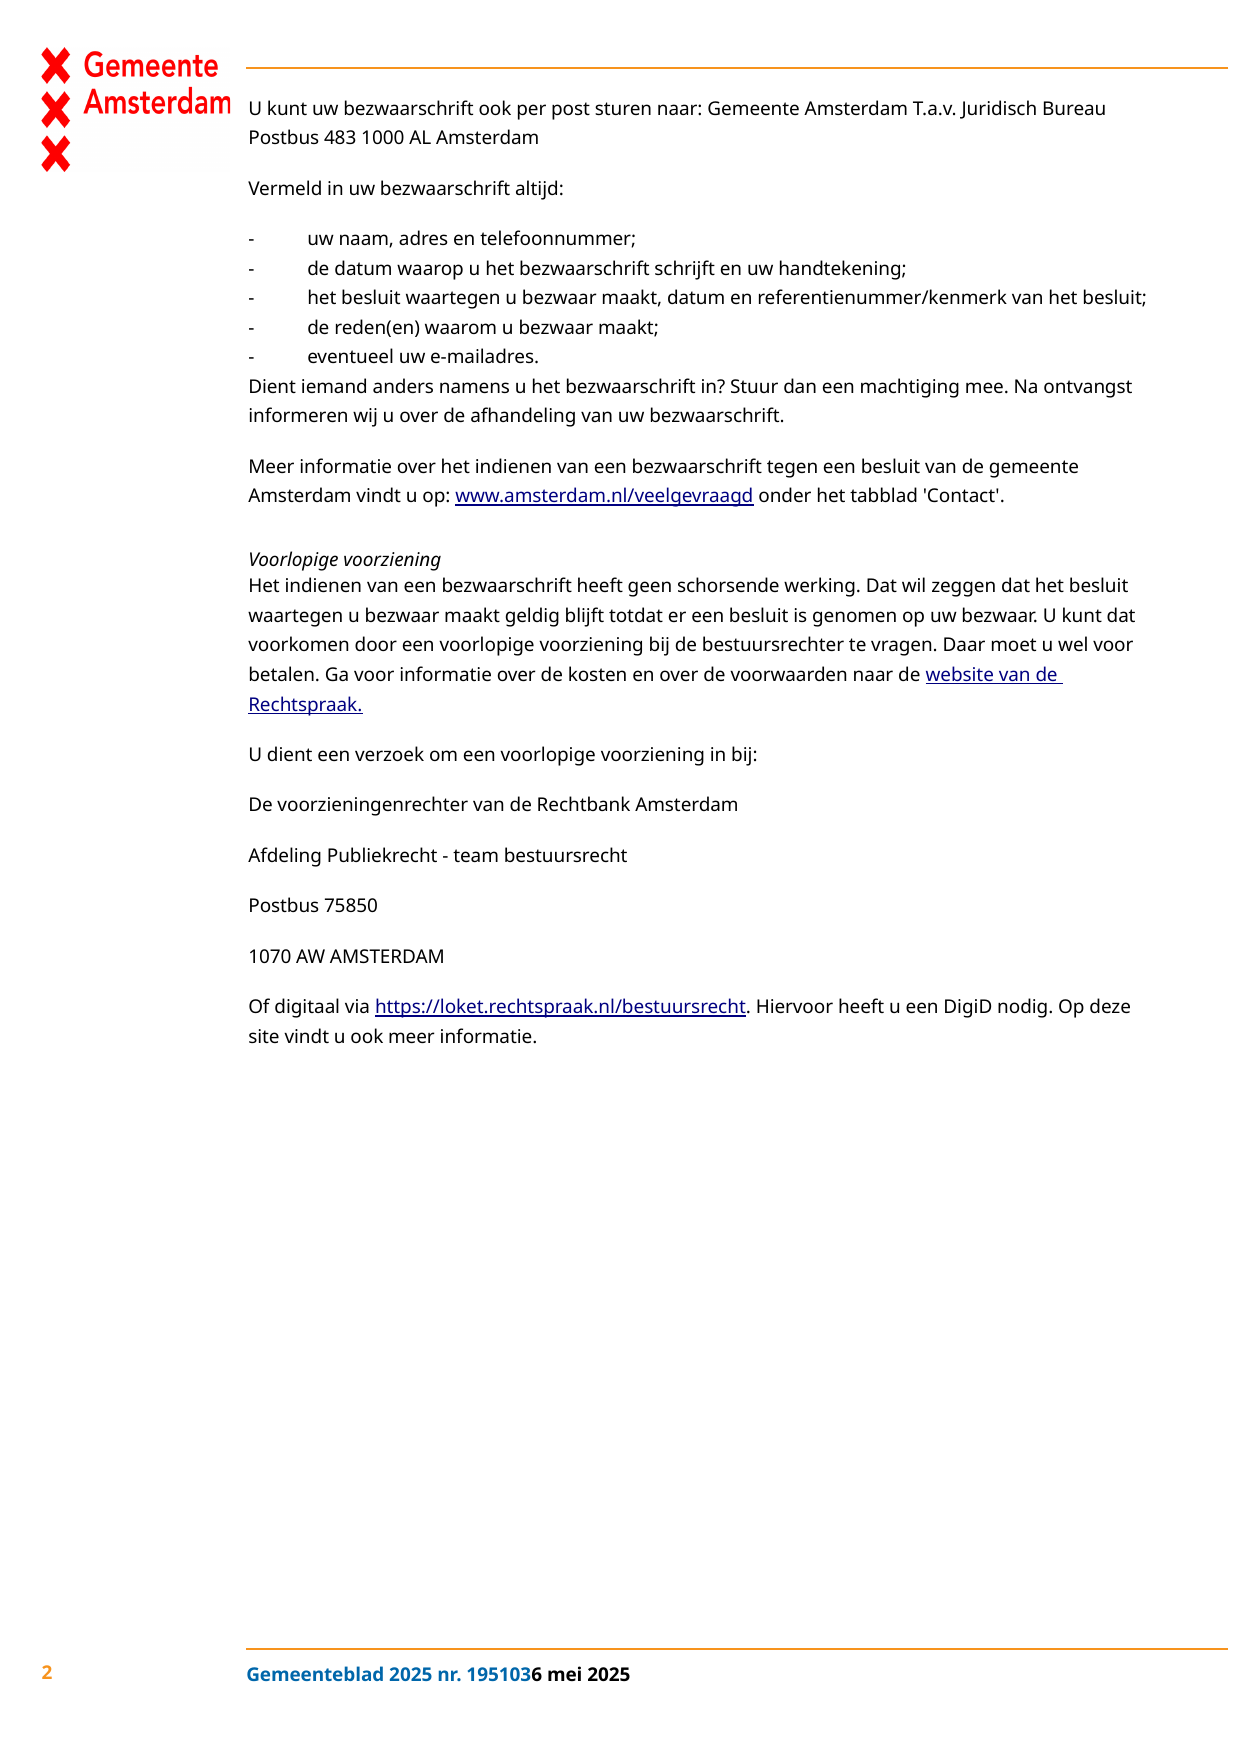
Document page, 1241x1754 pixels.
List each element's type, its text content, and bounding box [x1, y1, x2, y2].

list eventueel uw e-mailadres. [248, 343, 1152, 369]
text Meer informatie over het indienen van een bezwaarschrift tegen een besluit van de gemeente Amsterdam vindt u op: www.amsterdam.nl/veelgevraagd onder het tabblad 'Contact'. [248, 453, 1152, 508]
list de datum waarop u het bezwaarschrift schrijft en uw handtekening; [248, 255, 1152, 281]
list de reden(en) waarom u bezwaar maakt; [248, 314, 1152, 340]
text De voorzieningenrechter van de Rechtbank Amsterdam [248, 792, 1152, 817]
text Vermeld in uw bezwaarschrift altijd: [248, 175, 1152, 201]
text Dient iemand anders namens u het bezwaarschrift in? Stuur dan een machtiging mee. Na ontvangst informeren wij u over de afhandeling van uw bezwaarschrift. [248, 373, 1152, 428]
text U kunt uw bezwaarschrift ook per post sturen naar: Gemeente Amsterdam T.a.v. Juridisch Bureau Postbus 483 1000 AL Amsterdam [248, 95, 1152, 150]
text Afdeling Publiekrecht - team bestuursrecht [248, 842, 1152, 868]
text 1070 AW AMSTERDAM [248, 943, 1152, 968]
list uw naam, adres en telefoonnummer; [248, 225, 1152, 251]
text Het indienen van een bezwaarschrift heeft geen schorsende werking. Dat wil zeggen dat het besluit waartegen u bezwaar maakt geldig blijft totdat er een besluit is genomen op uw bezwaar. U kunt dat voorkomen door een voorlopige voorziening bij de bestuursrechter te vragen. Daar moet u wel voor betalen. Ga voor informatie over de kosten en over de voorwaarden naar de website van de Rechtspraak. [248, 572, 1152, 716]
text U dient een verzoek om een voorlopige voorziening in bij: [248, 741, 1152, 767]
text Of digitaal via https://loket.rechtspraak.nl/bestuursrecht. Hiervoor heeft u een DigiD nodig. Op deze site vindt u ook meer informatie. [248, 993, 1152, 1048]
text Voorlopige voorziening [248, 547, 1152, 572]
text Postbus 75850 [248, 892, 1152, 918]
picture [41, 47, 231, 172]
list het besluit waartegen u bezwaar maakt, datum en referentienummer/kenmerk van het besluit; [248, 284, 1152, 310]
